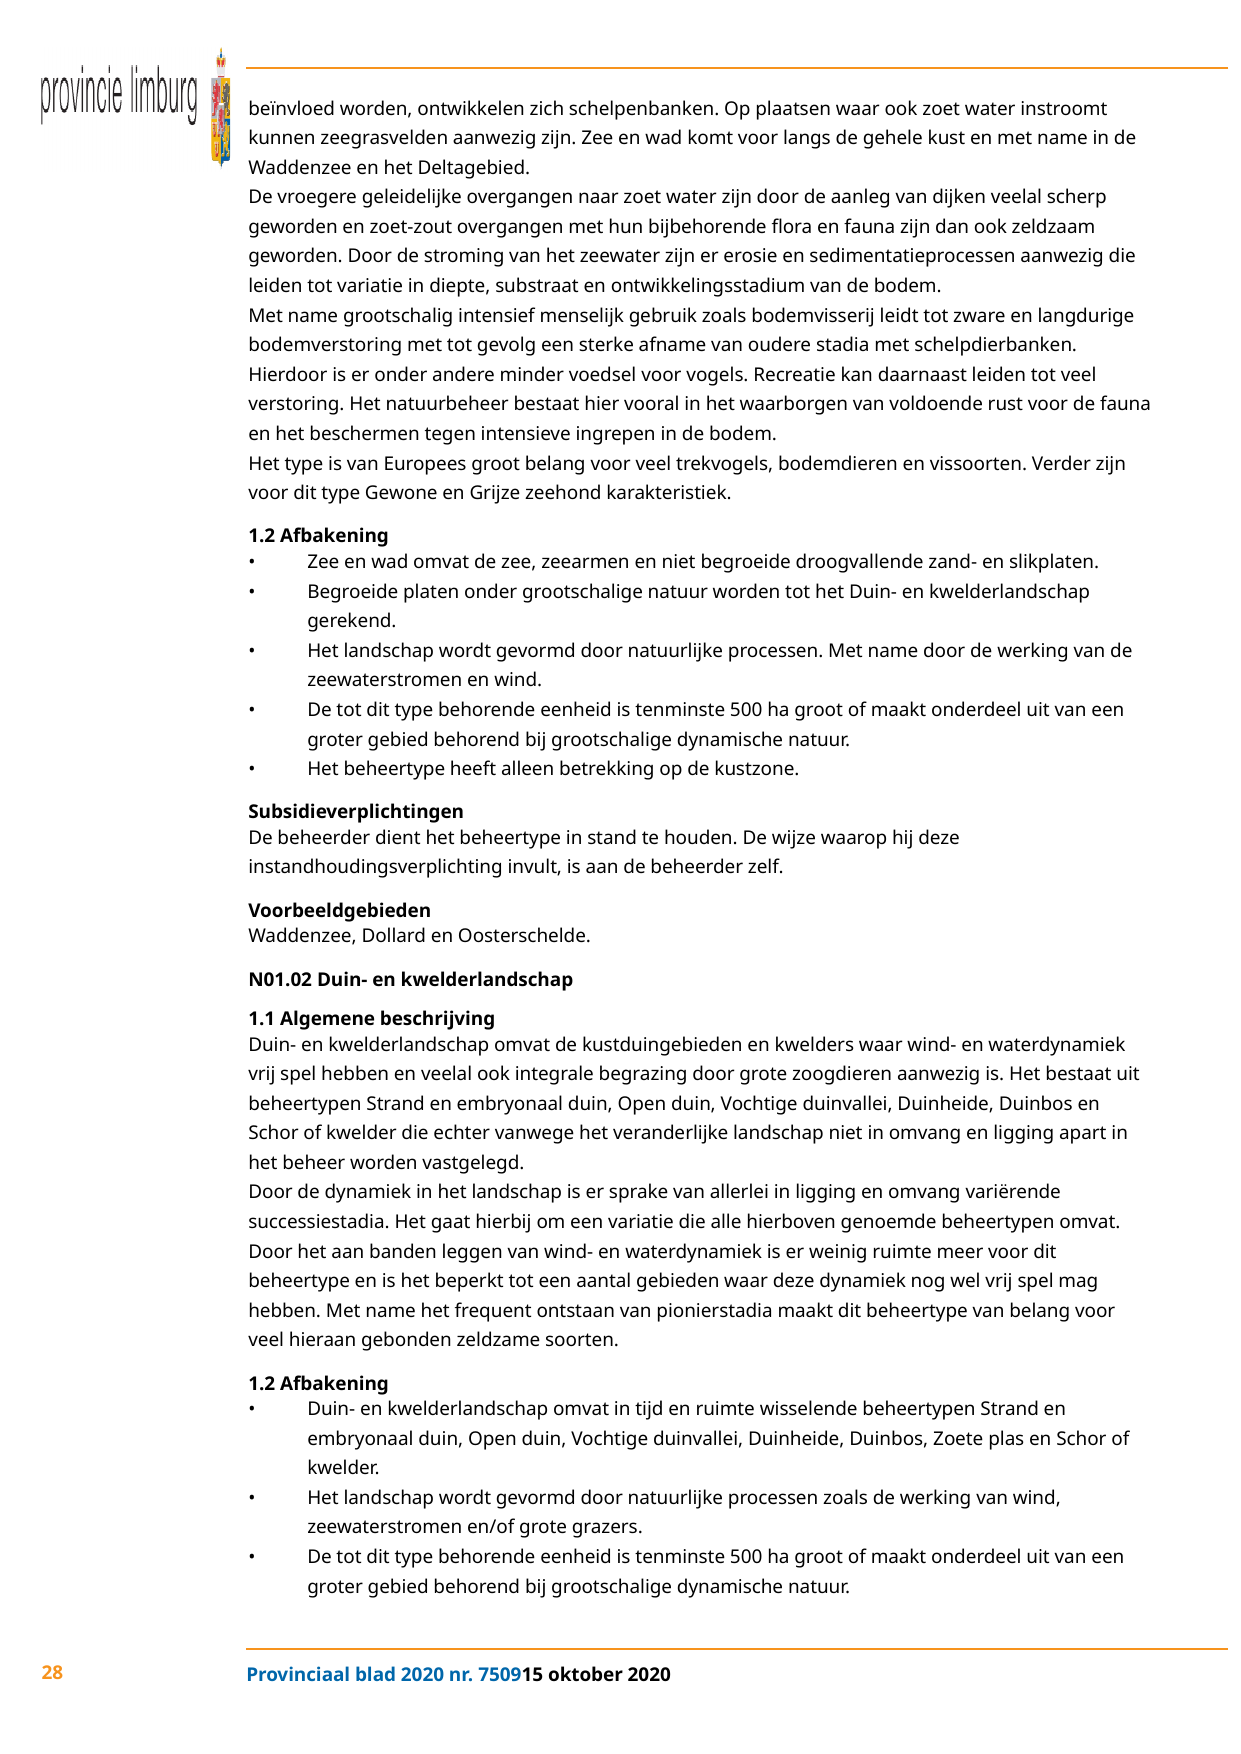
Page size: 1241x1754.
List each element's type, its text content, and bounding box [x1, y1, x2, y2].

list Het beheertype heeft alleen betrekking op de kustzone. [248, 755, 1152, 781]
list De tot dit type behorende eenheid is tenminste 500 ha groot of maakt onderdeel uit van een groter gebied behorend bij grootschalige dynamische natuur. [248, 696, 1152, 751]
list Begroeide platen onder grootschalige natuur worden tot het Duin- en kwelderlandschap gerekend. [248, 578, 1152, 633]
text De vroegere geleidelijke overgangen naar zoet water zijn door de aanleg van dijken veelal scherp geworden en zoet-zout overgangen met hun bijbehorende flora en fauna zijn dan ook zeldzaam geworden. Door de stroming van het zeewater zijn er erosie en sedimentatieprocessen aanwezig die leiden tot variatie in diepte, substraat en ontwikkelingsstadium van de bodem. [248, 183, 1152, 298]
text Waddenzee, Dollard en Oosterschelde. [248, 923, 1152, 948]
text De beheerder dient het beheertype in stand te houden. De wijze waarop hij deze instandhoudingsverplichting invult, is aan de beheerder zelf. [248, 824, 1152, 879]
text Door de dynamiek in het landschap is er sprake van allerlei in ligging en omvang variërende successiestadia. Het gaat hierbij om een variatie die alle hierboven genoemde beheertypen omvat. Door het aan banden leggen van wind- en waterdynamiek is er weinig ruimte meer voor dit beheertype en is het beperkt tot een aantal gebieden waar deze dynamiek nog wel vrij spel mag hebben. Met name het frequent ontstaan van pionierstadia maakt dit beheertype van belang voor veel hieraan gebonden zeldzame soorten. [248, 1179, 1152, 1352]
list De tot dit type behorende eenheid is tenminste 500 ha groot of maakt onderdeel uit van een groter gebied behorend bij grootschalige dynamische natuur. [248, 1543, 1152, 1599]
list Duin- en kwelderlandschap omvat in tijd en ruimte wisselende beheertypen Strand en embryonaal duin, Open duin, Vochtige duinvallei, Duinheide, Duinbos, Zoete plas en Schor of kwelder. [248, 1395, 1152, 1480]
text 1.2 Afbakening [248, 522, 1152, 548]
text 1.1 Algemene beschrijving [248, 1005, 1152, 1031]
text Duin- en kwelderlandschap omvat de kustduingebieden en kwelders waar wind- en waterdynamiek vrij spel hebben en veelal ook integrale begrazing door grote zoogdieren aanwezig is. Het bestaat uit beheertypen Strand en embryonaal duin, Open duin, Vochtige duinvallei, Duinheide, Duinbos en Schor of kwelder die echter vanwege het veranderlijke landschap niet in omvang en ligging apart in het beheer worden vastgelegd. [248, 1031, 1152, 1175]
text 1.2 Afbakening [248, 1370, 1152, 1395]
list Het landschap wordt gevormd door natuurlijke processen zoals de werking van wind, zeewaterstromen en/of grote grazers. [248, 1484, 1152, 1539]
list Zee en wad omvat de zee, zeearmen en niet begroeide droogvallende zand- en slikplaten. [248, 548, 1152, 574]
text Met name grootschalig intensief menselijk gebruik zoals bodemvisserij leidt tot zware en langdurige bodemverstoring met tot gevolg een sterke afname van oudere stadia met schelpdierbanken. Hierdoor is er onder andere minder voedsel voor vogels. Recreatie kan daarnaast leiden tot veel verstoring. Het natuurbeheer bestaat hier vooral in het waarborgen van voldoende rust voor de fauna en het beschermen tegen intensieve ingrepen in de bodem. [248, 302, 1152, 446]
list Het landschap wordt gevormd door natuurlijke processen. Met name door de werking van de zeewaterstromen en wind. [248, 637, 1152, 692]
text N01.02 Duin- en kwelderlandschap [248, 966, 1152, 991]
text Subsidieverplichtingen [248, 798, 1152, 824]
text Voorbeeldgebieden [248, 897, 1152, 923]
picture [41, 47, 231, 172]
text Het type is van Europees groot belang voor veel trekvogels, bodemdieren en vissoorten. Verder zijn voor dit type Gewone en Grijze zeehond karakteristiek. [248, 450, 1152, 505]
text beïnvloed worden, ontwikkelen zich schelpenbanken. Op plaatsen waar ook zoet water instroomt kunnen zeegrasvelden aanwezig zijn. Zee en wad komt voor langs de gehele kust en met name in de Waddenzee en het Deltagebied. [248, 95, 1152, 180]
